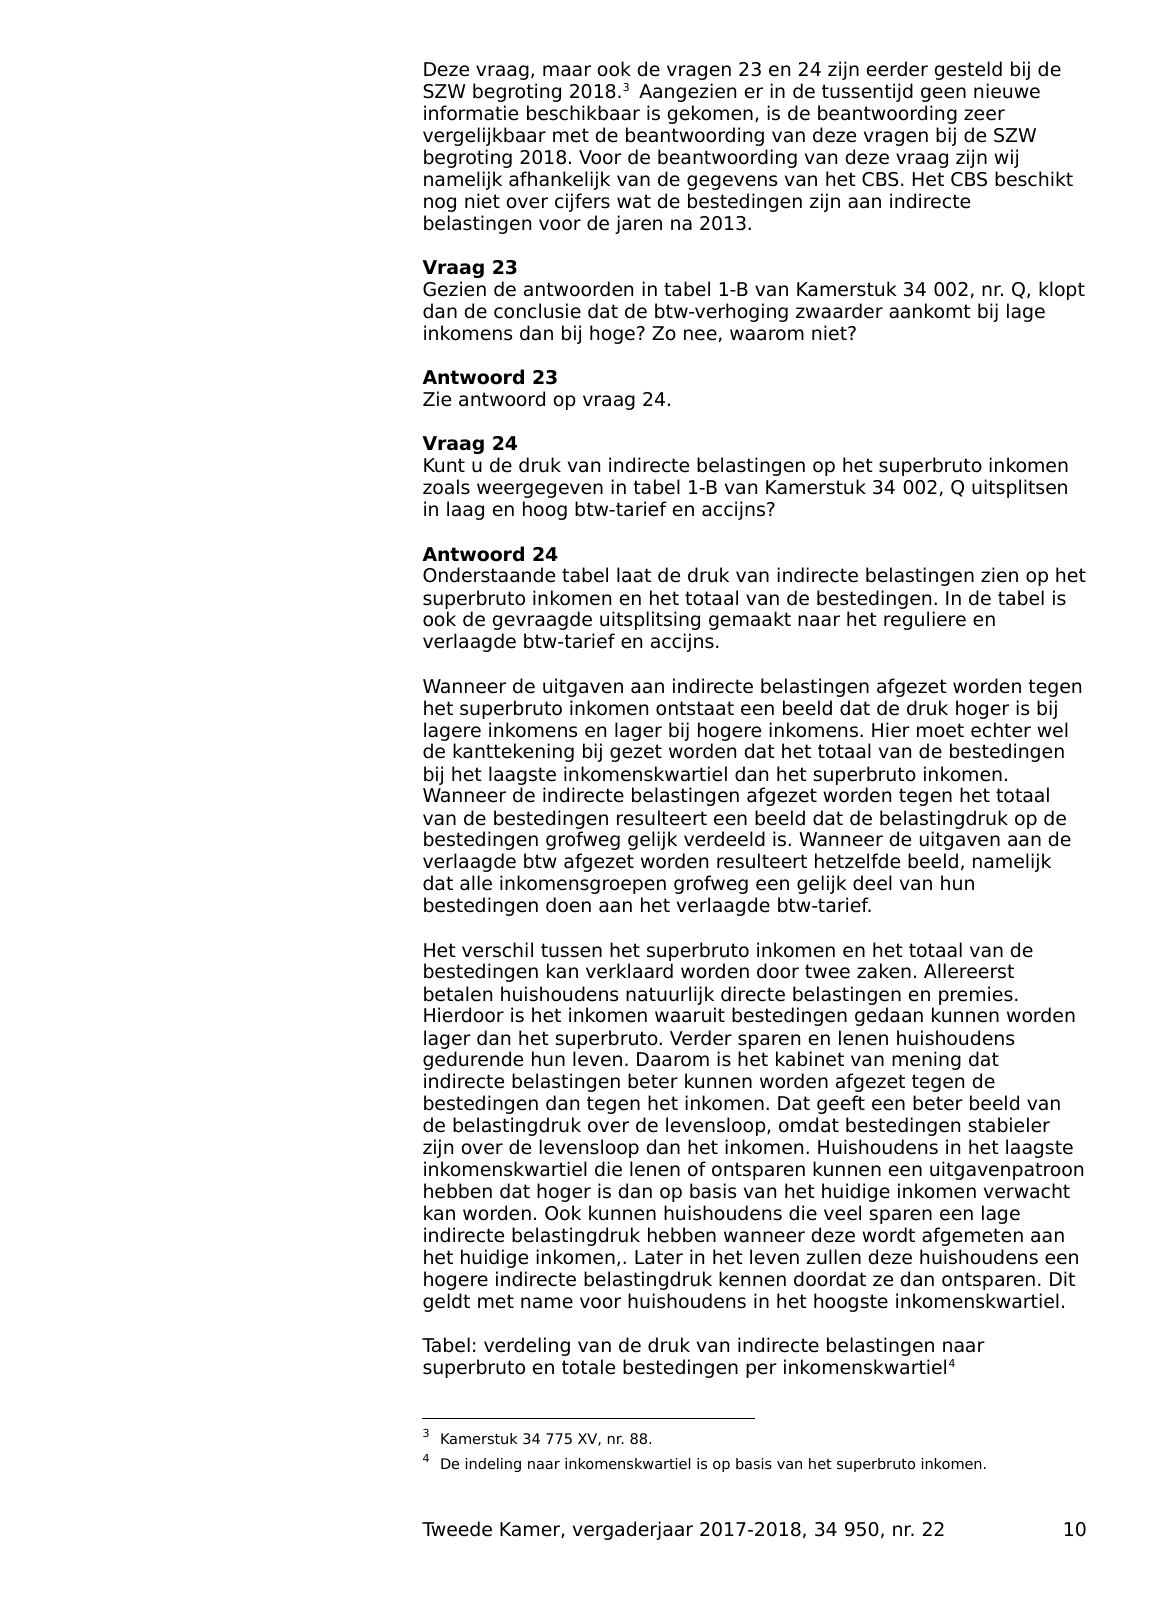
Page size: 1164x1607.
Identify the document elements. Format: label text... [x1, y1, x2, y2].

text Vraag 24 [422, 433, 1087, 455]
text Gezien de antwoorden in tabel 1-B van Kamerstuk 34 002, nr. Q, klopt dan de conclusie dat de btw-verhoging zwaarder aankomt bij lage inkomens dan bij hoge? Zo nee, waarom niet? [422, 279, 1087, 345]
text Kamerstuk 34 775 XV, nr. 88. [422, 1427, 1087, 1449]
text Het verschil tussen het superbruto inkomen en het totaal van de bestedingen kan verklaard worden door twee zaken. Allereerst betalen huishoudens natuurlijk directe belastingen en premies. Hierdoor is het inkomen waaruit bestedingen gedaan kunnen worden lager dan het superbruto. Verder sparen en lenen huishoudens gedurende hun leven. Daarom is het kabinet van mening dat indirecte belastingen beter kunnen worden afgezet tegen de bestedingen dan tegen het inkomen. Dat geeft een beter beeld van de belastingdruk over de levensloop, omdat bestedingen stabieler zijn over de levensloop dan het inkomen. Huishoudens in het laagste inkomenskwartiel die lenen of ontsparen kunnen een uitgavenpatroon hebben dat hoger is dan op basis van het huidige inkomen verwacht kan worden. Ook kunnen huishoudens die veel sparen een lage indirecte belastingdruk hebben wanneer deze wordt afgemeten aan het huidige inkomen,. Later in het leven zullen deze huishoudens een hogere indirecte belastingdruk kennen doordat ze dan ontsparen. Dit geldt met name voor huishoudens in het hoogste inkomenskwartiel. [422, 939, 1087, 1313]
text Wanneer de uitgaven aan indirecte belastingen afgezet worden tegen het superbruto inkomen ontstaat een beeld dat de druk hoger is bij lagere inkomens en lager bij hogere inkomens. Hier moet echter wel de kanttekening bij gezet worden dat het totaal van de bestedingen bij het laagste inkomenskwartiel dan het superbruto inkomen. Wanneer de indirecte belastingen afgezet worden tegen het totaal van de bestedingen resulteert een beeld dat de belastingdruk op de bestedingen grofweg gelijk verdeeld is. Wanneer de uitgaven aan de verlaagde btw afgezet worden resulteert hetzelfde beeld, namelijk dat alle inkomensgroepen grofweg een gelijk deel van hun bestedingen doen aan het verlaagde btw-tarief. [422, 676, 1087, 917]
text Onderstaande tabel laat de druk van indirecte belastingen zien op het superbruto inkomen en het totaal van de bestedingen. In de tabel is ook de gevraagde uitsplitsing gemaakt naar het reguliere en verlaagde btw-tarief en accijns. [422, 565, 1087, 653]
text Tabel: verdeling van de druk van indirecte belastingen naar superbruto en totale bestedingen per inkomenskwartiel [422, 1335, 1087, 1379]
text Vraag 23 [422, 257, 1087, 279]
text De indeling naar inkomenskwartiel is op basis van het superbruto inkomen. [422, 1452, 1087, 1474]
text Antwoord 23 [422, 367, 1087, 389]
text Antwoord 24 [422, 543, 1087, 565]
text Kunt u de druk van indirecte belastingen op het superbruto inkomen zoals weergegeven in tabel 1-B van Kamerstuk 34 002, Q uitsplitsen in laag en hoog btw-tarief en accijns? [422, 455, 1087, 521]
text Deze vraag, maar ook de vragen 23 en 24 zijn eerder gesteld bij de SZW begroting 2018. Aangezien er in de tussentijd geen nieuwe informatie beschikbaar is gekomen, is de beantwoording zeer vergelijkbaar met de beantwoording van deze vragen bij de SZW begroting 2018. Voor de beantwoording van deze vraag zijn wij namelijk afhankelijk van de gegevens van het CBS. Het CBS beschikt nog niet over cijfers wat de bestedingen zijn aan indirecte belastingen voor de jaren na 2013. [422, 59, 1087, 235]
text Zie antwoord op vraag 24. [422, 389, 1087, 411]
